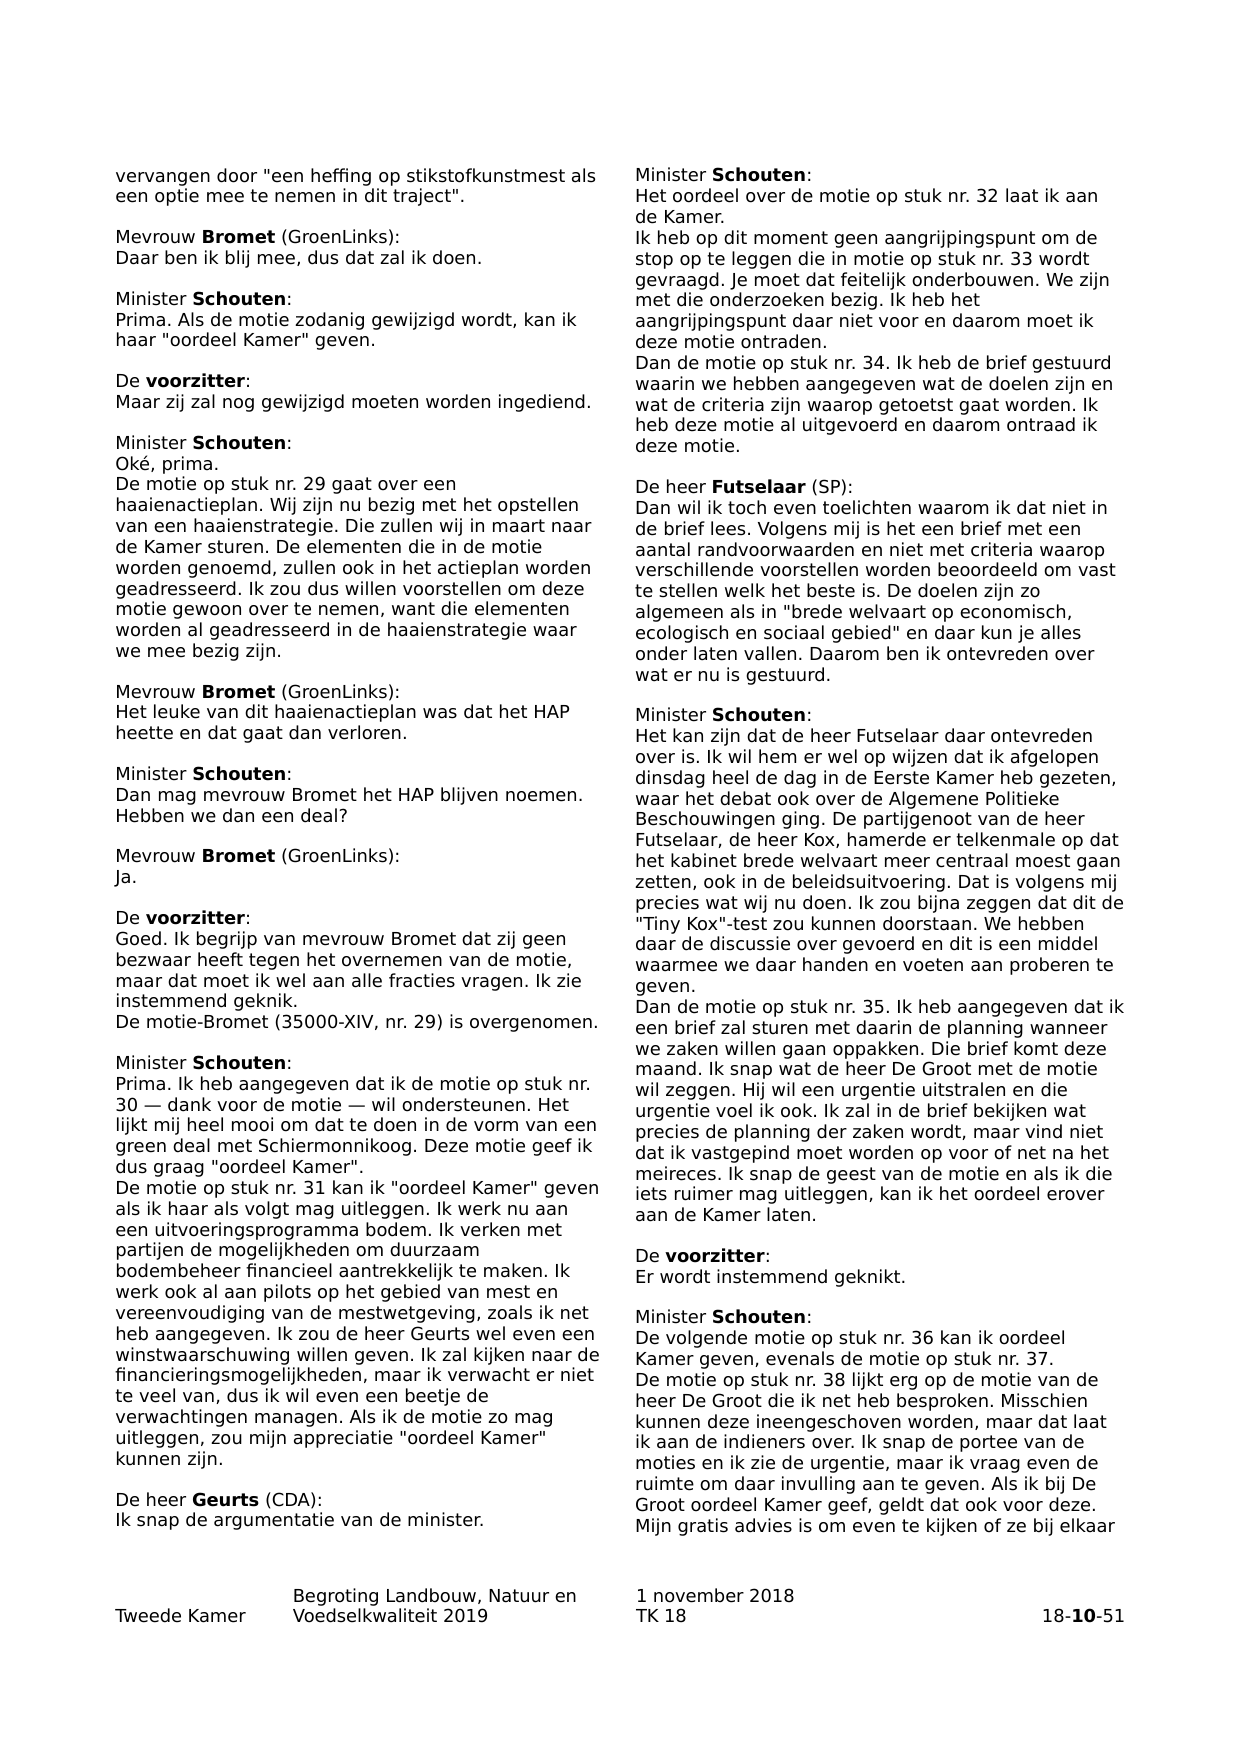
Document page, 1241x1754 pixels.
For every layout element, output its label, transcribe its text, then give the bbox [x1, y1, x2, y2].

text Minister Schouten: [115, 288, 605, 309]
text Het oordeel over de motie op stuk nr. 32 laat ik aan de Kamer. [635, 186, 1125, 228]
text Daar ben ik blij mee, dus dat zal ik doen. [115, 248, 605, 268]
text Ja. [115, 867, 605, 888]
text Minister Schouten: [635, 705, 1125, 726]
text De motie-Bromet (35000-XIV, nr. 29) is overgenomen. [115, 1012, 605, 1033]
text Minister Schouten: [115, 432, 605, 453]
text Dan de motie op stuk nr. 34. Ik heb de brief gestuurd waarin we hebben aangegeven wat de doelen zijn en wat de criteria zijn waarop getoetst gaat worden. Ik heb deze motie al uitgevoerd en daarom ontraad ik deze motie. [635, 353, 1125, 457]
text Het kan zijn dat de heer Futselaar daar ontevreden over is. Ik wil hem er wel op wijzen dat ik afgelopen dinsdag heel de dag in de Eerste Kamer heb gezeten, waar het debat ook over de Algemene Politieke Beschouwingen ging. De partijgenoot van de heer Futselaar, de heer Kox, hamerde er telkenmale op dat het kabinet brede welvaart meer centraal moest gaan zetten, ook in de beleidsuitvoering. Dat is volgens mij precies wat wij nu doen. Ik zou bijna zeggen dat dit de "Tiny Kox"-test zou kunnen doorstaan. We hebben daar de discussie over gevoerd en dit is een middel waarmee we daar handen en voeten aan proberen te geven. [635, 726, 1125, 997]
text Mevrouw Bromet (GroenLinks): [115, 846, 605, 867]
text De heer Futselaar (SP): [635, 477, 1125, 498]
text Dan wil ik toch even toelichten waarom ik dat niet in de brief lees. Volgens mij is het een brief met een aantal randvoorwaarden en niet met criteria waarop verschillende voorstellen worden beoordeeld om vast te stellen welk het beste is. De doelen zijn zo algemeen als in "brede welvaart op economisch, ecologisch en sociaal gebied" en daar kun je alles onder laten vallen. Daarom ben ik ontevreden over wat er nu is gestuurd. [635, 498, 1125, 685]
text De motie op stuk nr. 29 gaat over een haaienactieplan. Wij zijn nu bezig met het opstellen van een haaienstrategie. Die zullen wij in maart naar de Kamer sturen. De elementen die in de motie worden genoemd, zullen ook in het actieplan worden geadresseerd. Ik zou dus willen voorstellen om deze motie gewoon over te nemen, want die elementen worden al geadresseerd in de haaienstrategie waar we mee bezig zijn. [115, 474, 605, 662]
text Prima. Als de motie zodanig gewijzigd wordt, kan ik haar "oordeel Kamer" geven. [115, 309, 605, 351]
text De voorzitter: [635, 1246, 1125, 1267]
text Minister Schouten: [115, 764, 605, 785]
text Dan de motie op stuk nr. 35. Ik heb aangegeven dat ik een brief zal sturen met daarin de planning wanneer we zaken willen gaan oppakken. Die brief komt deze maand. Ik snap wat de heer De Groot met de motie wil zeggen. Hij wil een urgentie uitstralen en die urgentie voel ik ook. Ik zal in de brief bekijken wat precies de planning der zaken wordt, maar vind niet dat ik vastgepind moet worden op voor of net na het meireces. Ik snap de geest van de motie en als ik die iets ruimer mag uitleggen, kan ik het oordeel erover aan de Kamer laten. [635, 997, 1125, 1226]
text Dan mag mevrouw Bromet het HAP blijven noemen. Hebben we dan een deal? [115, 785, 605, 826]
text Ik snap de argumentatie van de minister. [115, 1510, 605, 1531]
text vervangen door "een heffing op stikstofkunstmest als een optie mee te nemen in dit traject". [115, 165, 605, 207]
text De voorzitter: [115, 371, 605, 392]
text Goed. Ik begrijp van mevrouw Bromet dat zij geen bezwaar heeft tegen het overnemen van de motie, maar dat moet ik wel aan alle fracties vragen. Ik zie instemmend geknik. [115, 929, 605, 1012]
text Maar zij zal nog gewijzigd moeten worden ingediend. [115, 392, 605, 412]
text De motie op stuk nr. 38 lijkt erg op de motie van de heer De Groot die ik net heb besproken. Misschien kunnen deze ineengeschoven worden, maar dat laat ik aan de indieners over. Ik snap de portee van de moties en ik zie de urgentie, maar ik vraag even de ruimte om daar invulling aan te geven. Als ik bij De Groot oordeel Kamer geef, geldt dat ook voor deze. Mijn gratis advies is om even te kijken of ze bij elkaar [635, 1370, 1125, 1536]
text Er wordt instemmend geknikt. [635, 1267, 1125, 1287]
text Mevrouw Bromet (GroenLinks): [115, 682, 605, 702]
text De volgende motie op stuk nr. 36 kan ik oordeel Kamer geven, evenals de motie op stuk nr. 37. [635, 1328, 1125, 1370]
text Ik heb op dit moment geen aangrijpingspunt om de stop op te leggen die in motie op stuk nr. 33 wordt gevraagd. Je moet dat feitelijk onderbouwen. We zijn met die onderzoeken bezig. Ik heb het aangrijpingspunt daar niet voor en daarom moet ik deze motie ontraden. [635, 228, 1125, 353]
text Het leuke van dit haaienactieplan was dat het HAP heette en dat gaat dan verloren. [115, 702, 605, 744]
text Mevrouw Bromet (GroenLinks): [115, 227, 605, 248]
text Oké, prima. [115, 453, 605, 474]
text Prima. Ik heb aangegeven dat ik de motie op stuk nr. 30 — dank voor de motie — wil ondersteunen. Het lijkt mij heel mooi om dat te doen in de vorm van een green deal met Schiermonnikoog. Deze motie geef ik dus graag "oordeel Kamer". [115, 1073, 605, 1178]
text De voorzitter: [115, 908, 605, 929]
text De heer Geurts (CDA): [115, 1489, 605, 1510]
text Minister Schouten: [115, 1053, 605, 1073]
text De motie op stuk nr. 31 kan ik "oordeel Kamer" geven als ik haar als volgt mag uitleggen. Ik werk nu aan een uitvoeringsprogramma bodem. Ik verken met partijen de mogelijkheden om duurzaam bodembeheer financieel aantrekkelijk te maken. Ik werk ook al aan pilots op het gebied van mest en vereenvoudiging van de mestwetgeving, zoals ik net heb aangegeven. Ik zou de heer Geurts wel even een winstwaarschuwing willen geven. Ik zal kijken naar de financieringsmogelijkheden, maar ik verwacht er niet te veel van, dus ik wil even een beetje de verwachtingen managen. Als ik de motie zo mag uitleggen, zou mijn appreciatie "oordeel Kamer" kunnen zijn. [115, 1178, 605, 1469]
text Minister Schouten: [635, 165, 1125, 186]
text Minister Schouten: [635, 1307, 1125, 1328]
